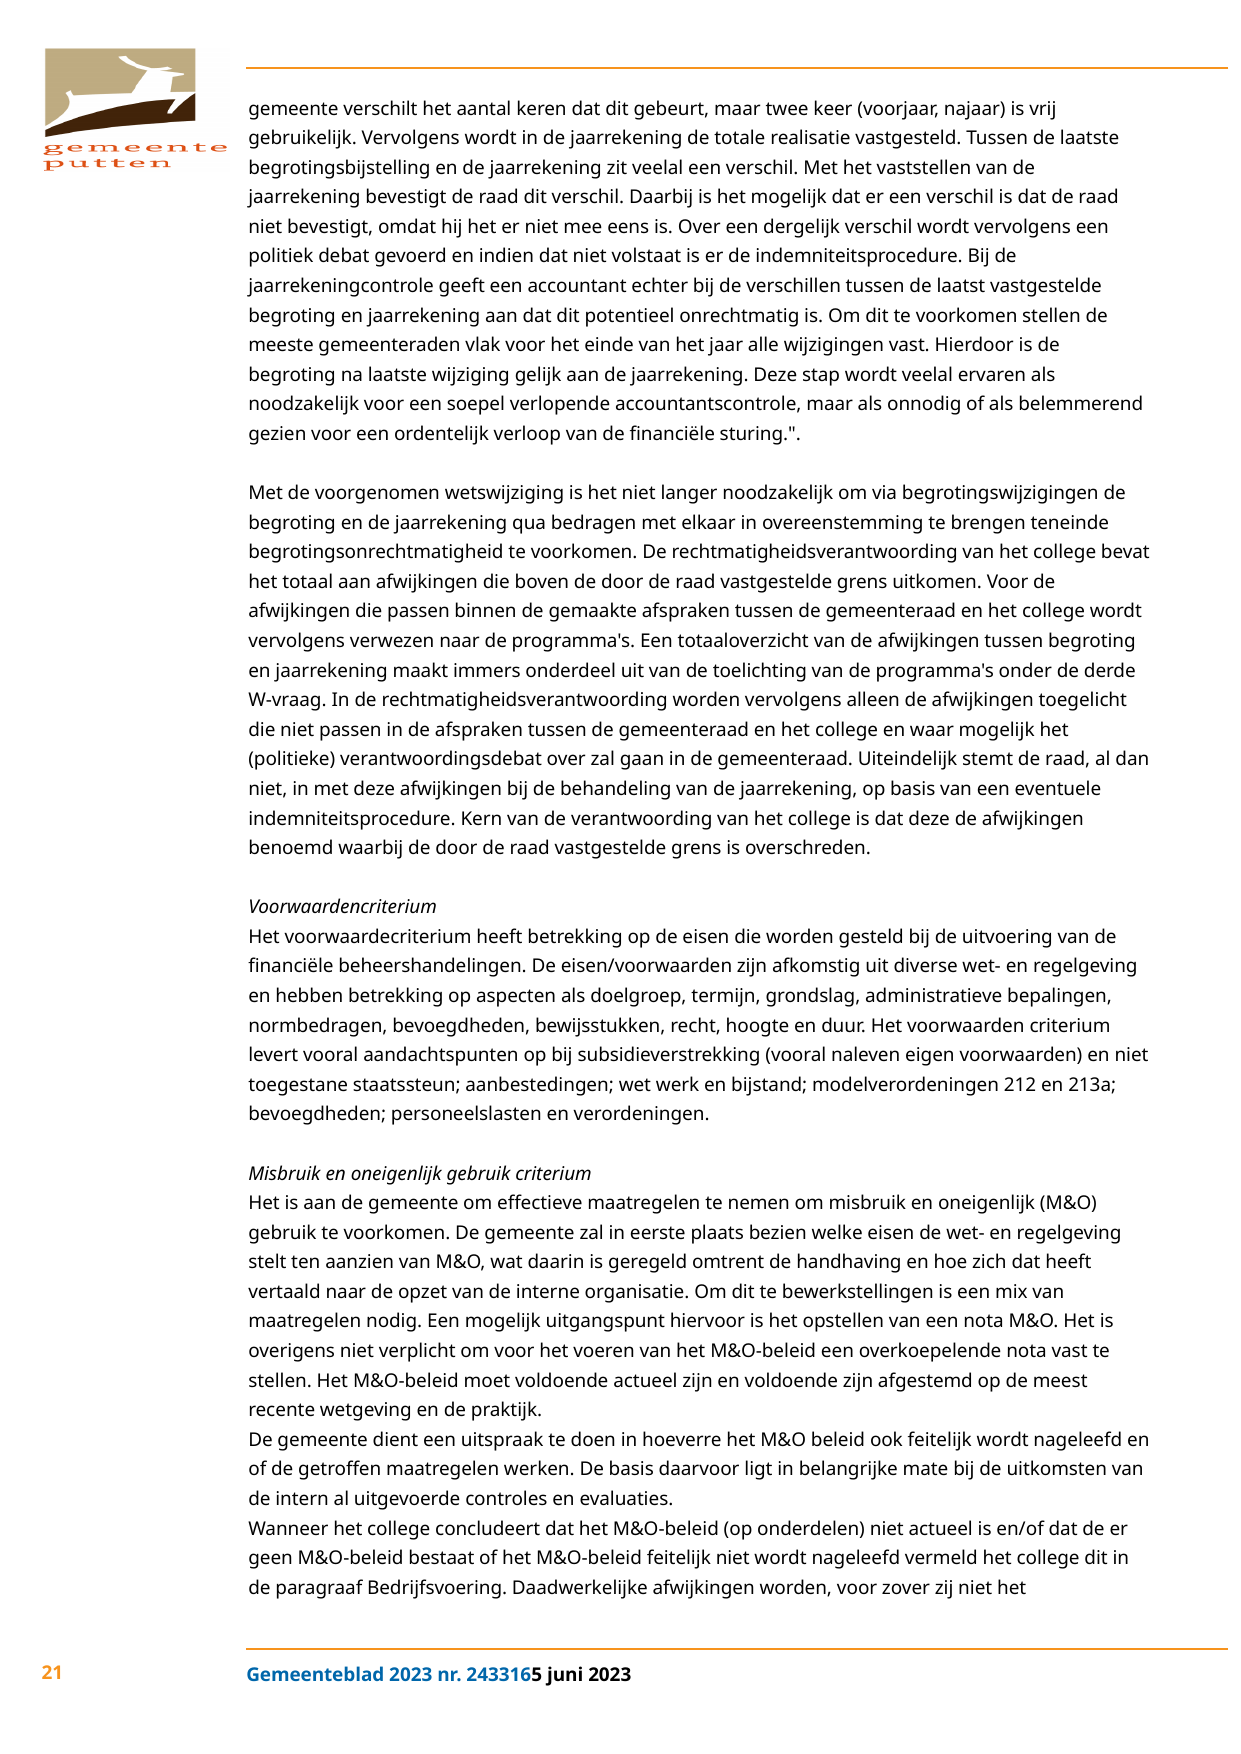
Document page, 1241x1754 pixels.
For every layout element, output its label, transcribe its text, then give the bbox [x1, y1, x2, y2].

text gemeente verschilt het aantal keren dat dit gebeurt, maar twee keer (voorjaar, najaar) is vrij gebruikelijk. Vervolgens wordt in de jaarrekening de totale realisatie vastgesteld. Tussen de laatste begrotingsbijstelling en de jaarrekening zit veelal een verschil. Met het vaststellen van de jaarrekening bevestigt de raad dit verschil. Daarbij is het mogelijk dat er een verschil is dat de raad niet bevestigt, omdat hij het er niet mee eens is. Over een dergelijk verschil wordt vervolgens een politiek debat gevoerd en indien dat niet volstaat is er de indemniteitsprocedure. Bij de jaarrekeningcontrole geeft een accountant echter bij de verschillen tussen de laatst vastgestelde begroting en jaarrekening aan dat dit potentieel onrechtmatig is. Om dit te voorkomen stellen de meeste gemeenteraden vlak voor het einde van het jaar alle wijzigingen vast. Hierdoor is de begroting na laatste wijziging gelijk aan de jaarrekening. Deze stap wordt veelal ervaren als noodzakelijk voor een soepel verlopende accountantscontrole, maar als onnodig of als belemmerend gezien voor een ordentelijk verloop van de financiële sturing.". [248, 95, 1152, 446]
text Misbruik en oneigenlijk gebruik criterium [248, 1160, 1152, 1186]
text Voorwaardencriterium [248, 893, 1152, 919]
text De gemeente dient een uitspraak te doen in hoeverre het M&O beleid ook feitelijk wordt nageleefd en of de getroffen maatregelen werken. De basis daarvoor ligt in belangrijke mate bij de uitkomsten van de intern al uitgevoerde controles en evaluaties. [248, 1426, 1152, 1511]
text Wanneer het college concludeert dat het M&O-beleid (op onderdelen) niet actueel is en/of dat de er geen M&O-beleid bestaat of het M&O-beleid feitelijk niet wordt nageleefd vermeld het college dit in de paragraaf Bedrijfsvoering. Daadwerkelijke afwijkingen worden, voor zover zij niet het [248, 1515, 1152, 1600]
text Het is aan de gemeente om effectieve maatregelen te nemen om misbruik en oneigenlijk (M&O) gebruik te voorkomen. De gemeente zal in eerste plaats bezien welke eisen de wet- en regelgeving stelt ten aanzien van M&O, wat daarin is geregeld omtrent de handhaving en hoe zich dat heeft vertaald naar de opzet van de interne organisatie. Om dit te bewerkstellingen is een mix van maatregelen nodig. Een mogelijk uitgangspunt hiervoor is het opstellen van een nota M&O. Het is overigens niet verplicht om voor het voeren van het M&O-beleid een overkoepelende nota vast te stellen. Het M&O-beleid moet voldoende actueel zijn en voldoende zijn afgestemd op de meest recente wetgeving en de praktijk. [248, 1189, 1152, 1422]
text Met de voorgenomen wetswijziging is het niet langer noodzakelijk om via begrotingswijzigingen de begroting en de jaarrekening qua bedragen met elkaar in overeenstemming te brengen teneinde begrotingsonrechtmatigheid te voorkomen. De rechtmatigheidsverantwoording van het college bevat het totaal aan afwijkingen die boven de door de raad vastgestelde grens uitkomen. Voor de afwijkingen die passen binnen de gemaakte afspraken tussen de gemeenteraad en het college wordt vervolgens verwezen naar de programma's. Een totaaloverzicht van de afwijkingen tussen begroting en jaarrekening maakt immers onderdeel uit van de toelichting van de programma's onder de derde W-vraag. In de rechtmatigheidsverantwoording worden vervolgens alleen de afwijkingen toegelicht die niet passen in de afspraken tussen de gemeenteraad en het college en waar mogelijk het (politieke) verantwoordingsdebat over zal gaan in de gemeenteraad. Uiteindelijk stemt de raad, al dan niet, in met deze afwijkingen bij de behandeling van de jaarrekening, op basis van een eventuele indemniteitsprocedure. Kern van de verantwoording van het college is dat deze de afwijkingen benoemd waarbij de door de raad vastgestelde grens is overschreden. [248, 479, 1152, 860]
text Het voorwaardecriterium heeft betrekking op de eisen die worden gesteld bij de uitvoering van de financiële beheershandelingen. De eisen/voorwaarden zijn afkomstig uit diverse wet- en regelgeving en hebben betrekking op aspecten als doelgroep, termijn, grondslag, administratieve bepalingen, normbedragen, bevoegdheden, bewijsstukken, recht, hoogte en duur. Het voorwaarden criterium levert vooral aandachtspunten op bij subsidieverstrekking (vooral naleven eigen voorwaarden) en niet toegestane staatssteun; aanbestedingen; wet werk en bijstand; modelverordeningen 212 en 213a; bevoegdheden; personeelslasten en verordeningen. [248, 923, 1152, 1126]
picture [41, 47, 231, 172]
